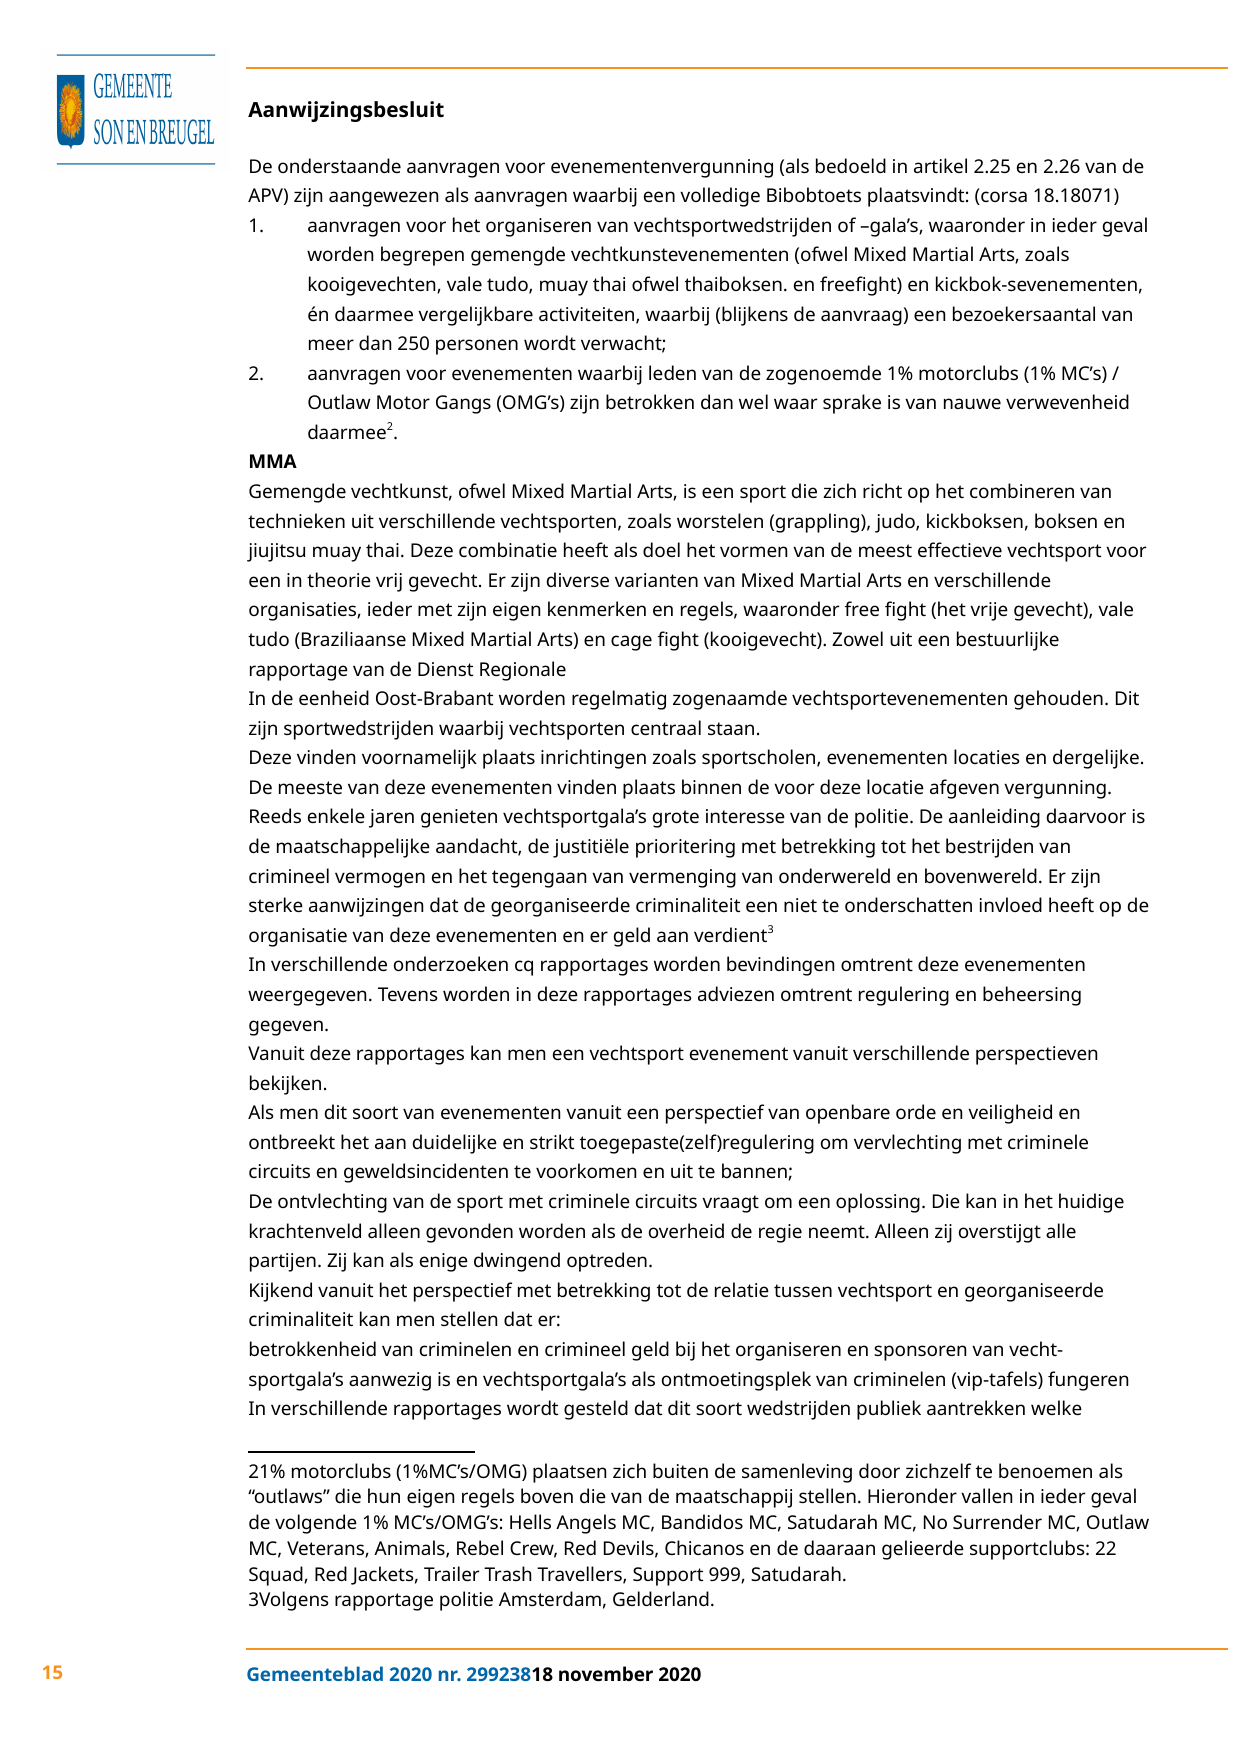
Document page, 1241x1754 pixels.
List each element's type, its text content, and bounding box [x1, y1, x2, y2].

text Gemengde vechtkunst, ofwel Mixed Martial Arts, is een sport die zich richt op het combineren van technieken uit verschillende vechtsporten, zoals worstelen (grappling), judo, kickboksen, boksen en jiujitsu muay thai. Deze combinatie heeft als doel het vormen van de meest effectieve vechtsport voor een in theorie vrij gevecht. Er zijn diverse varianten van Mixed Martial Arts en verschillende organisaties, ieder met zijn eigen kenmerken en regels, waaronder free fight (het vrije gevecht), vale tudo (Braziliaanse Mixed Martial Arts) en cage fight (kooigevecht). Zowel uit een bestuurlijke rapportage van de Dienst Regionale [248, 478, 1152, 682]
list aanvragen voor het organiseren van vechtsportwedstrijden of –gala’s, waaronder in ieder geval worden begrepen gemengde vechtkunstevenementen (ofwel Mixed Martial Arts, zoals kooigevechten, vale tudo, muay thai ofwel thaiboksen. en freefight) en kickbok-sevenementen, én daarmee vergelijkbare activiteiten, waarbij (blijkens de aanvraag) een bezoekersaantal van meer dan 250 personen wordt verwacht; [248, 212, 1152, 356]
text In de eenheid Oost-Brabant worden regelmatig zogenaamde vechtsportevenementen gehouden. Dit zijn sportwedstrijden waarbij vechtsporten centraal staan. [248, 685, 1152, 741]
list 1% motorclubs (1%MC’s/OMG) plaatsen zich buiten de samenleving door zichzelf te benoemen als “outlaws” die hun eigen regels boven die van de maatschappij stellen. Hieronder vallen in ieder geval de volgende 1% MC’s/OMG’s: Hells Angels MC, Bandidos MC, Satudarah MC, No Surrender MC, Outlaw MC, Veterans, Animals, Rebel Crew, Red Devils, Chicanos en de daaraan gelieerde supportclubs: 22 Squad, Red Jackets, Trailer Trash Travellers, Support 999, Satudarah. [248, 1458, 1152, 1586]
text betrokkenheid van criminelen en crimineel geld bij het organiseren en sponsoren van vecht-sportgala’s aanwezig is en vechtsportgala’s als ontmoetingsplek van criminelen (vip-tafels) fungeren [248, 1336, 1152, 1392]
text Aanwijzingsbesluit [248, 95, 1152, 123]
text Kijkend vanuit het perspectief met betrekking tot de relatie tussen vechtsport en georganiseerde criminaliteit kan men stellen dat er: [248, 1277, 1152, 1332]
text Als men dit soort van evenementen vanuit een perspectief van openbare orde en veiligheid en ontbreekt het aan duidelijke en strikt toegepaste(zelf)regulering om vervlechting met criminele circuits en geweldsincidenten te voorkomen en uit te bannen; [248, 1099, 1152, 1184]
text Deze vinden voornamelijk plaats inrichtingen zoals sportscholen, evenementen locaties en dergelijke. De meeste van deze evenementen vinden plaats binnen de voor deze locatie afgeven vergunning. [248, 744, 1152, 800]
text MMA [248, 449, 1152, 474]
text Vanuit deze rapportages kan men een vechtsport evenement vanuit verschillende perspectieven bekijken. [248, 1040, 1152, 1096]
text In verschillende rapportages wordt gesteld dat dit soort wedstrijden publiek aantrekken welke [248, 1395, 1152, 1421]
text Volgens rapportage politie Amsterdam, Gelderland. [248, 1586, 1152, 1612]
text De onderstaande aanvragen voor evenementenvergunning (als bedoeld in artikel 2.25 en 2.26 van de APV) zijn aangewezen als aanvragen waarbij een volledige Bibobtoets plaatsvindt: (corsa 18.18071) [248, 153, 1152, 208]
picture [41, 47, 231, 172]
text De ontvlechting van de sport met criminele circuits vraagt om een oplossing. Die kan in het huidige krachtenveld alleen gevonden worden als de overheid de regie neemt. Alleen zij overstijgt alle partijen. Zij kan als enige dwingend optreden. [248, 1188, 1152, 1273]
text Reeds enkele jaren genieten vechtsportgala’s grote interesse van de politie. De aanleiding daarvoor is de maatschappelijke aandacht, de justitiële prioritering met betrekking tot het bestrijden van crimineel vermogen en het tegengaan van vermenging van onderwereld en bovenwereld. Er zijn sterke aanwijzingen dat de georganiseerde criminaliteit een niet te onderschatten invloed heeft op de organisatie van deze evenementen en er geld aan verdient [248, 804, 1152, 948]
list aanvragen voor evenementen waarbij leden van de zogenoemde 1% motorclubs (1% MC’s) / Outlaw Motor Gangs (OMG’s) zijn betrokken dan wel waar sprake is van nauwe verwevenheid daarmee. [248, 360, 1152, 445]
text In verschillende onderzoeken cq rapportages worden bevindingen omtrent deze evenementen weergegeven. Tevens worden in deze rapportages adviezen omtrent regulering en beheersing gegeven. [248, 952, 1152, 1037]
